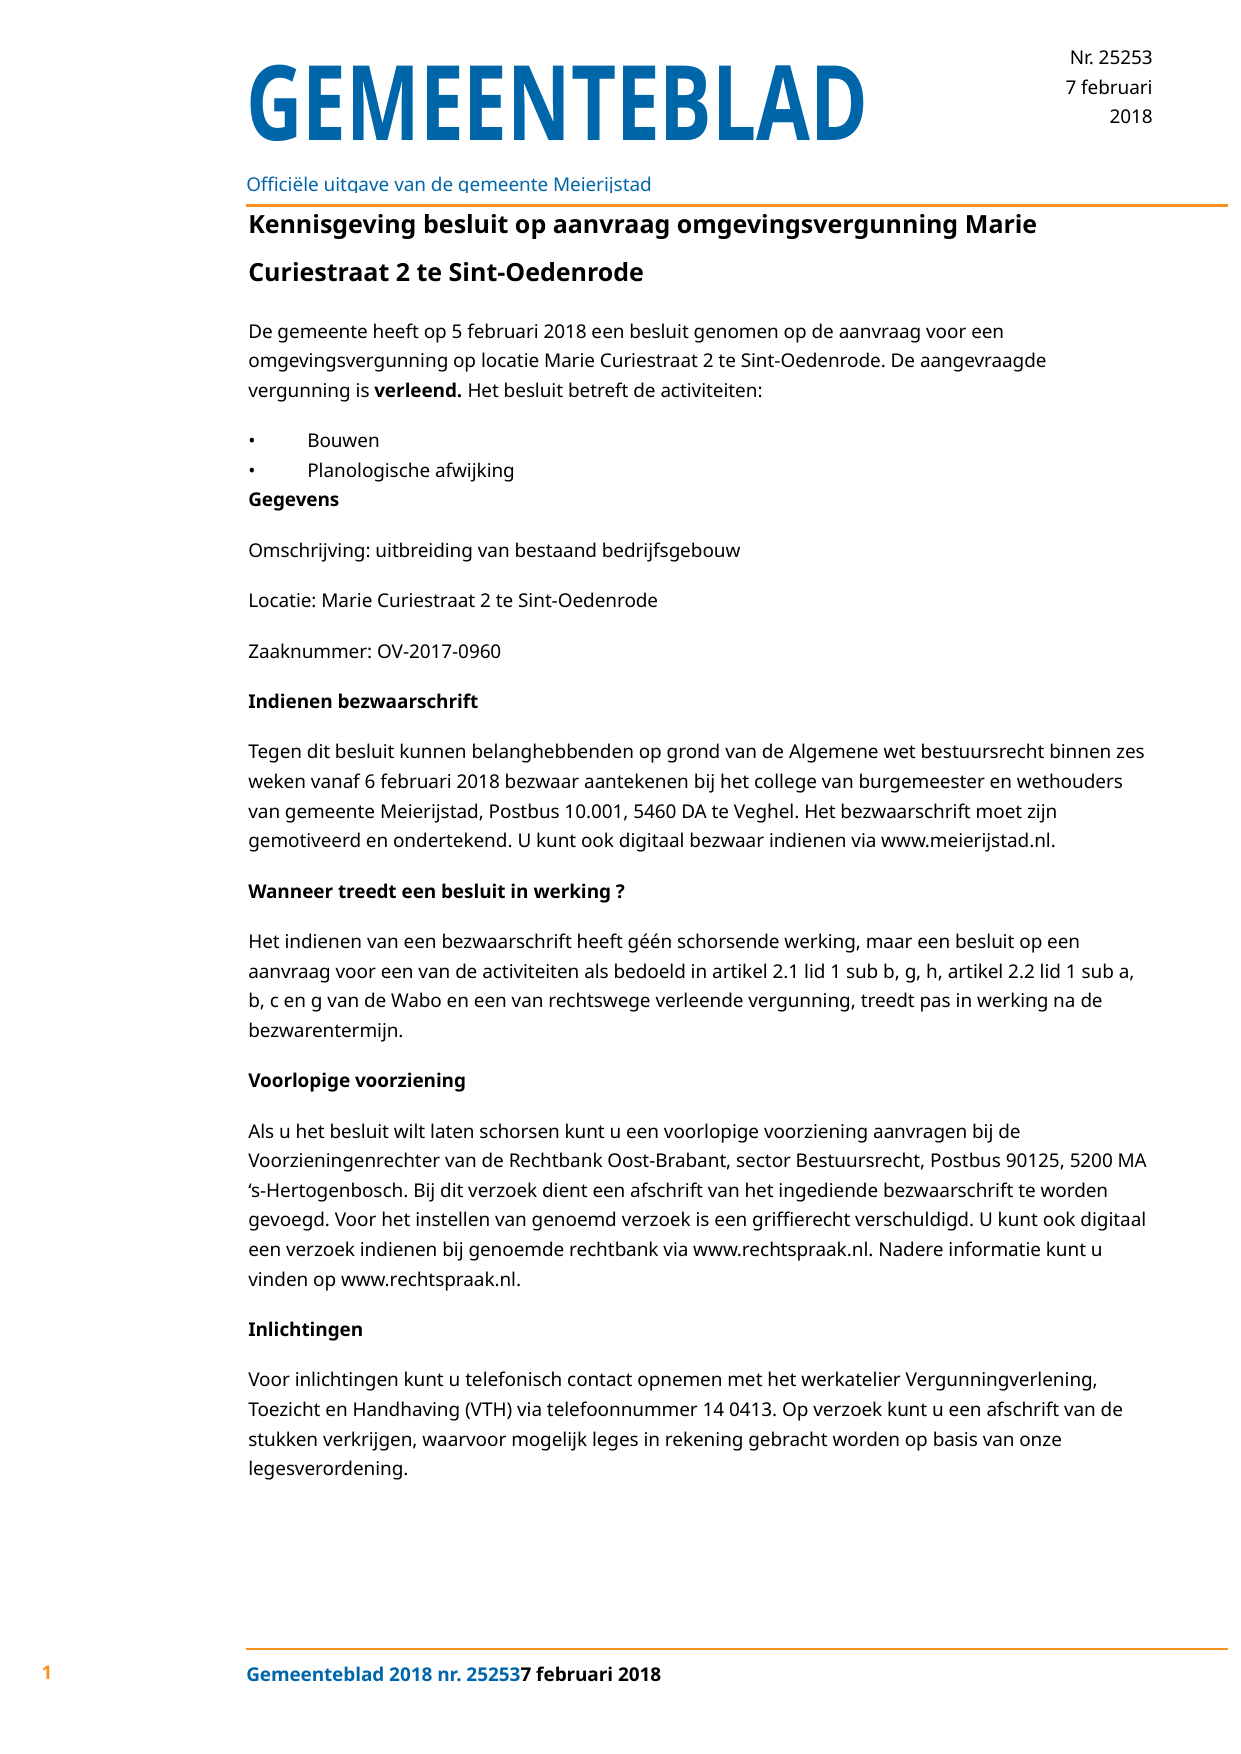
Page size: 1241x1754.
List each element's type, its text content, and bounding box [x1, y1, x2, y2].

text Zaaknummer: OV-2017-0960 [248, 638, 1152, 664]
text Kennisgeving besluit op aanvraag omgevingsvergunning Marie Curiestraat 2 te Sint-Oedenrode [248, 207, 1152, 288]
list Planologische afwijking [248, 457, 1152, 483]
text Voor inlichtingen kunt u telefonisch contact opnemen met het werkatelier Vergunningverlening, Toezicht en Handhaving (VTH) via telefoonnummer 14 0413. Op verzoek kunt u een afschrift van de stukken verkrijgen, waarvoor mogelijk leges in rekening gebracht worden op basis van onze legesverordening. [248, 1367, 1152, 1481]
text Gegevens [248, 487, 1152, 512]
text Omschrijving: uitbreiding van bestaand bedrijfsgebouw [248, 537, 1152, 563]
text Als u het besluit wilt laten schorsen kunt u een voorlopige voorziening aanvragen bij de Voorzieningenrechter van de Rechtbank Oost-Brabant, sector Bestuursrecht, Postbus 90125, 5200 MA ‘s-Hertogenbosch. Bij dit verzoek dient een afschrift van het ingediende bezwaarschrift te worden gevoegd. Voor het instellen van genoemd verzoek is een griffierecht verschuldigd. U kunt ook digitaal een verzoek indienen bij genoemde rechtbank via www.rechtspraak.nl. Nadere informatie kunt u vinden op www.rechtspraak.nl. [248, 1118, 1152, 1292]
picture [41, 47, 231, 172]
text Inlichtingen [248, 1316, 1152, 1342]
text Indienen bezwaarschrift [248, 688, 1152, 714]
list Bouwen [248, 427, 1152, 453]
text De gemeente heeft op 5 februari 2018 een besluit genomen op de aanvraag voor een omgevingsvergunning op locatie Marie Curiestraat 2 te Sint-Oedenrode. De aangevraagde vergunning is verleend. Het besluit betreft de activiteiten: [248, 318, 1152, 403]
text Wanneer treedt een besluit in werking ? [248, 878, 1152, 904]
text Tegen dit besluit kunnen belanghebbenden op grond van de Algemene wet bestuursrecht binnen zes weken vanaf 6 februari 2018 bezwaar aantekenen bij het college van burgemeester en wethouders van gemeente Meierijstad, Postbus 10.001, 5460 DA te Veghel. Het bezwaarschrift moet zijn gemotiveerd en ondertekend. U kunt ook digitaal bezwaar indienen via www.meierijstad.nl. [248, 739, 1152, 853]
text Het indienen van een bezwaarschrift heeft géén schorsende werking, maar een besluit op een aanvraag voor een van de activiteiten als bedoeld in artikel 2.1 lid 1 sub b, g, h, artikel 2.2 lid 1 sub a, b, c en g van de Wabo en een van rechtswege verleende vergunning, treedt pas in werking na de bezwarentermijn. [248, 928, 1152, 1043]
text Locatie: Marie Curiestraat 2 te Sint-Oedenrode [248, 587, 1152, 613]
text Voorlopige voorziening [248, 1067, 1152, 1093]
